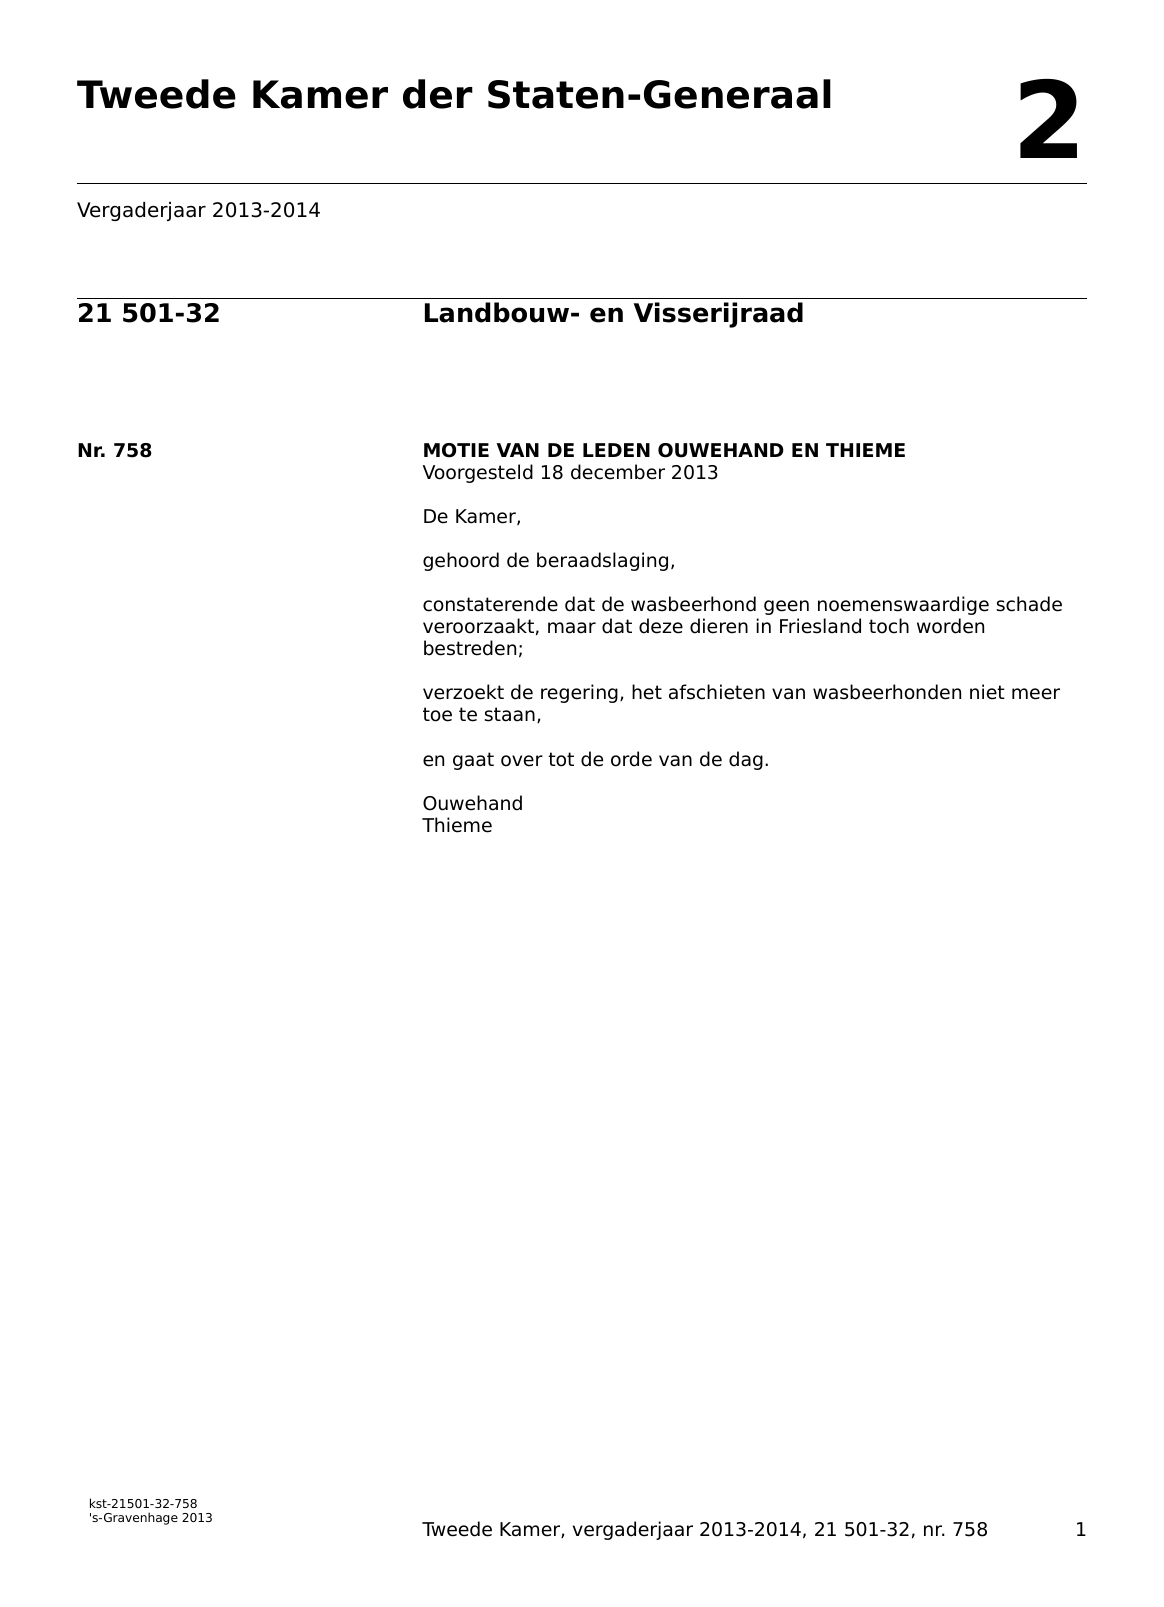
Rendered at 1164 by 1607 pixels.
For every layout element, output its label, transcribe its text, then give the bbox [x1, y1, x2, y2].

table_cell Vergaderjaar 2013-2014 [77, 184, 1087, 298]
text kst-21501-32-758 [88, 1497, 323, 1511]
text Ouwehand [422, 793, 1087, 814]
text 's-Gravenhage 2013 [88, 1511, 323, 1525]
table_header Tweede Kamer der Staten-Generaal [77, 59, 886, 183]
text De Kamer, [422, 506, 1087, 528]
text gehoord de beraadslaging, [422, 550, 1087, 572]
text Thieme [422, 814, 1087, 837]
text verzoekt de regering, het afschieten van wasbeerhonden niet meer toe te staan, [422, 682, 1087, 726]
subtitle 21 501-32 Landbouw- en Visserijraad [77, 299, 1087, 329]
table_header 2 [886, 59, 1087, 183]
text en gaat over tot de orde van de dag. [422, 748, 1087, 770]
text Voorgesteld 18 december 2013 [422, 462, 1087, 484]
text constaterende dat de wasbeerhond geen noemenswaardige schade veroorzaakt, maar dat deze dieren in Friesland toch worden bestreden; [422, 594, 1087, 660]
subtitle Nr. 758 MOTIE VAN DE LEDEN OUWEHAND EN THIEME [77, 440, 1087, 462]
